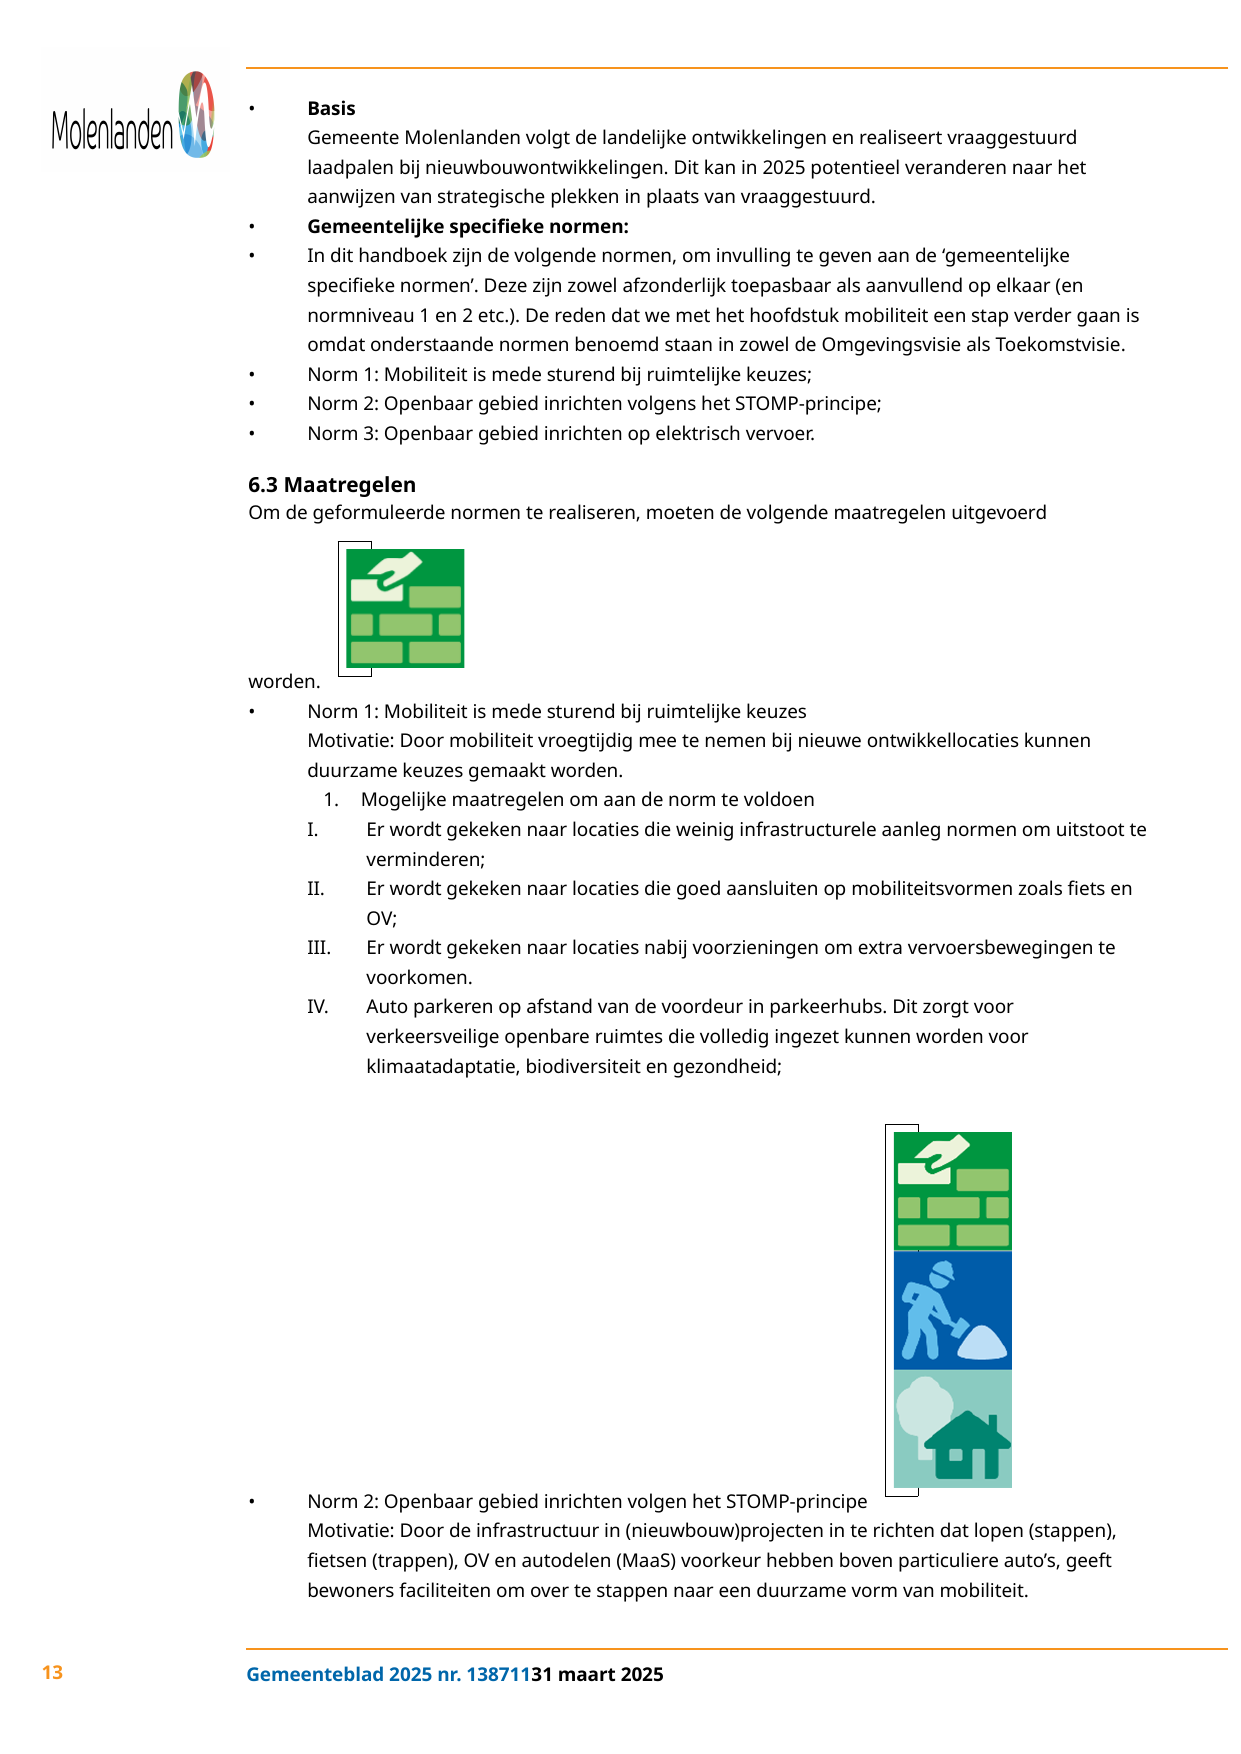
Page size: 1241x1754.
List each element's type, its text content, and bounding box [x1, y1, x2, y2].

list Auto parkeren op afstand van de voordeur in parkeerhubs. Dit zorgt voor verkeersveilige openbare ruimtes die volledig ingezet kunnen worden voor klimaatadaptatie, biodiversiteit en gezondheid; [307, 994, 1152, 1079]
list Norm 3: Openbaar gebied inrichten op elektrisch vervoer. [248, 420, 1152, 446]
list Norm 2: Openbaar gebied inrichten volgens het STOMP-principe; [248, 391, 1152, 416]
list Gemeentelijke specifieke normen: [248, 213, 1152, 239]
list Er wordt gekeken naar locaties die goed aansluiten op mobiliteitsvormen zoals fiets en OV; [307, 875, 1152, 931]
picture [346, 549, 465, 668]
list Mogelijke maatregelen om aan de norm te voldoen [323, 787, 1152, 812]
list Gemeente Molenlanden volgt de landelijke ontwikkelingen en realiseert vraaggestuurd laadpalen bij nieuwbouwontwikkelingen. Dit kan in 2025 potentieel veranderen naar het aanwijzen van strategische plekken in plaats van vraaggestuurd. [248, 124, 1152, 209]
list In dit handboek zijn de volgende normen, om invulling te geven aan de ‘gemeentelijke specifieke normen’. Deze zijn zowel afzonderlijk toepasbaar als aanvullend op elkaar (en normniveau 1 en 2 etc.). De reden dat we met het hoofdstuk mobiliteit een stap verder gaan is omdat onderstaande normen benoemd staan in zowel de Omgevingsvisie als Toekomstvisie. [248, 243, 1152, 357]
text 6.3 Maatregelen [248, 471, 1152, 499]
list Norm 2: Openbaar gebied inrichten volgen het STOMP-principe [248, 1112, 1152, 1514]
list Basis [248, 95, 1152, 121]
text Om de geformuleerde normen te realiseren, moeten de volgende maatregelen uitgevoerd worden. [248, 499, 1152, 694]
list Er wordt gekeken naar locaties die weinig infrastructurele aanleg normen om uitstoot te verminderen; [307, 816, 1152, 872]
list Motivatie: Door mobiliteit vroegtijdig mee te nemen bij nieuwe ontwikkellocaties kunnen duurzame keuzes gemaakt worden. [248, 727, 1152, 783]
list Norm 1: Mobiliteit is mede sturend bij ruimtelijke keuzes [248, 698, 1152, 724]
list Motivatie: Door de infrastructuur in (nieuwbouw)projecten in te richten dat lopen (stappen), fietsen (trappen), OV en autodelen (MaaS) voorkeur hebben boven particuliere auto’s, geeft bewoners faciliteiten om over te stappen naar een duurzame vorm van mobiliteit. [248, 1518, 1152, 1602]
picture [41, 47, 231, 172]
picture [893, 1132, 1012, 1488]
list Er wordt gekeken naar locaties nabij voorzieningen om extra vervoersbewegingen te voorkomen. [307, 934, 1152, 990]
list Norm 1: Mobiliteit is mede sturend bij ruimtelijke keuzes; [248, 361, 1152, 387]
